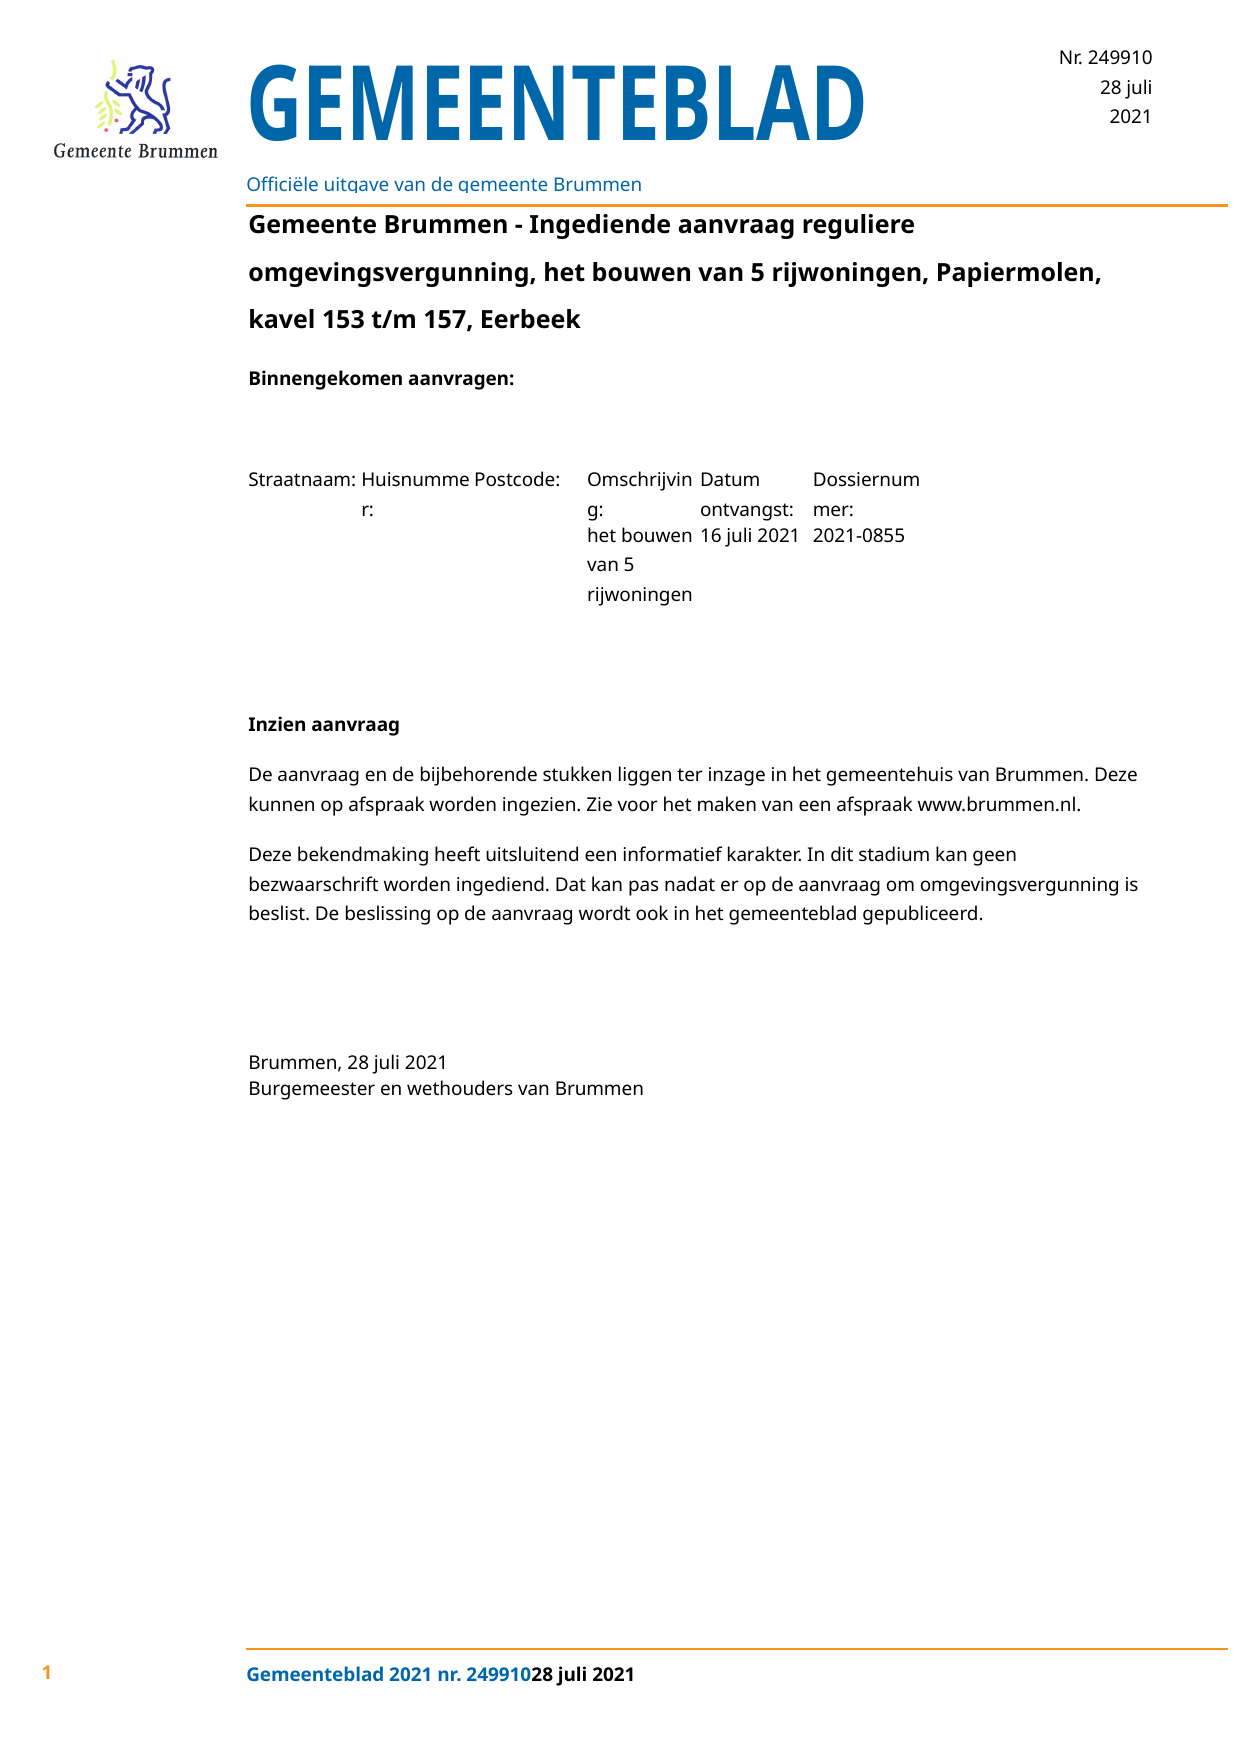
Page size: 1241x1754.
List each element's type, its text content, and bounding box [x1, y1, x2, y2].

table_cell het bouwen van 5 rijwoningen [587, 522, 700, 607]
text Burgemeester en wethouders van Brummen [248, 1075, 1152, 1100]
table_header Straatnaam: [248, 466, 361, 522]
table_header Postcode: [474, 466, 587, 522]
table_header Omschrijving: [587, 466, 700, 522]
text Brummen, 28 juli 2021 [248, 1049, 1152, 1075]
table_header [1039, 466, 1152, 522]
table_header Datum ontvangst: [700, 466, 813, 522]
table_cell [474, 522, 587, 607]
table_cell [248, 522, 361, 607]
table_cell 2021-0855 [813, 522, 926, 607]
table_cell [361, 522, 474, 607]
table_cell [926, 522, 1038, 607]
table_cell 16 juli 2021 [700, 522, 813, 607]
text Inzien aanvraag [248, 711, 1152, 736]
text Binnengekomen aanvragen: [248, 366, 1152, 391]
table_header Huisnummer: [361, 466, 474, 522]
table_header [926, 466, 1038, 522]
text Gemeente Brummen - Ingediende aanvraag reguliere omgevingsvergunning, het bouwen van 5 rijwoningen, Papiermolen, kavel 153 t/m 157, Eerbeek [248, 207, 1152, 336]
picture [41, 47, 231, 172]
text De aanvraag en de bijbehorende stukken liggen ter inzage in het gemeentehuis van Brummen. Deze kunnen op afspraak worden ingezien. Zie voor het maken van een afspraak www.brummen.nl. [248, 761, 1152, 816]
table_header Dossiernummer: [813, 466, 926, 522]
text Deze bekendmaking heeft uitsluitend een informatief karakter. In dit stadium kan geen bezwaarschrift worden ingediend. Dat kan pas nadat er op de aanvraag om omgevingsvergunning is beslist. De beslissing op de aanvraag wordt ook in het gemeenteblad gepubliceerd. [248, 841, 1152, 926]
table_cell [1039, 522, 1152, 607]
